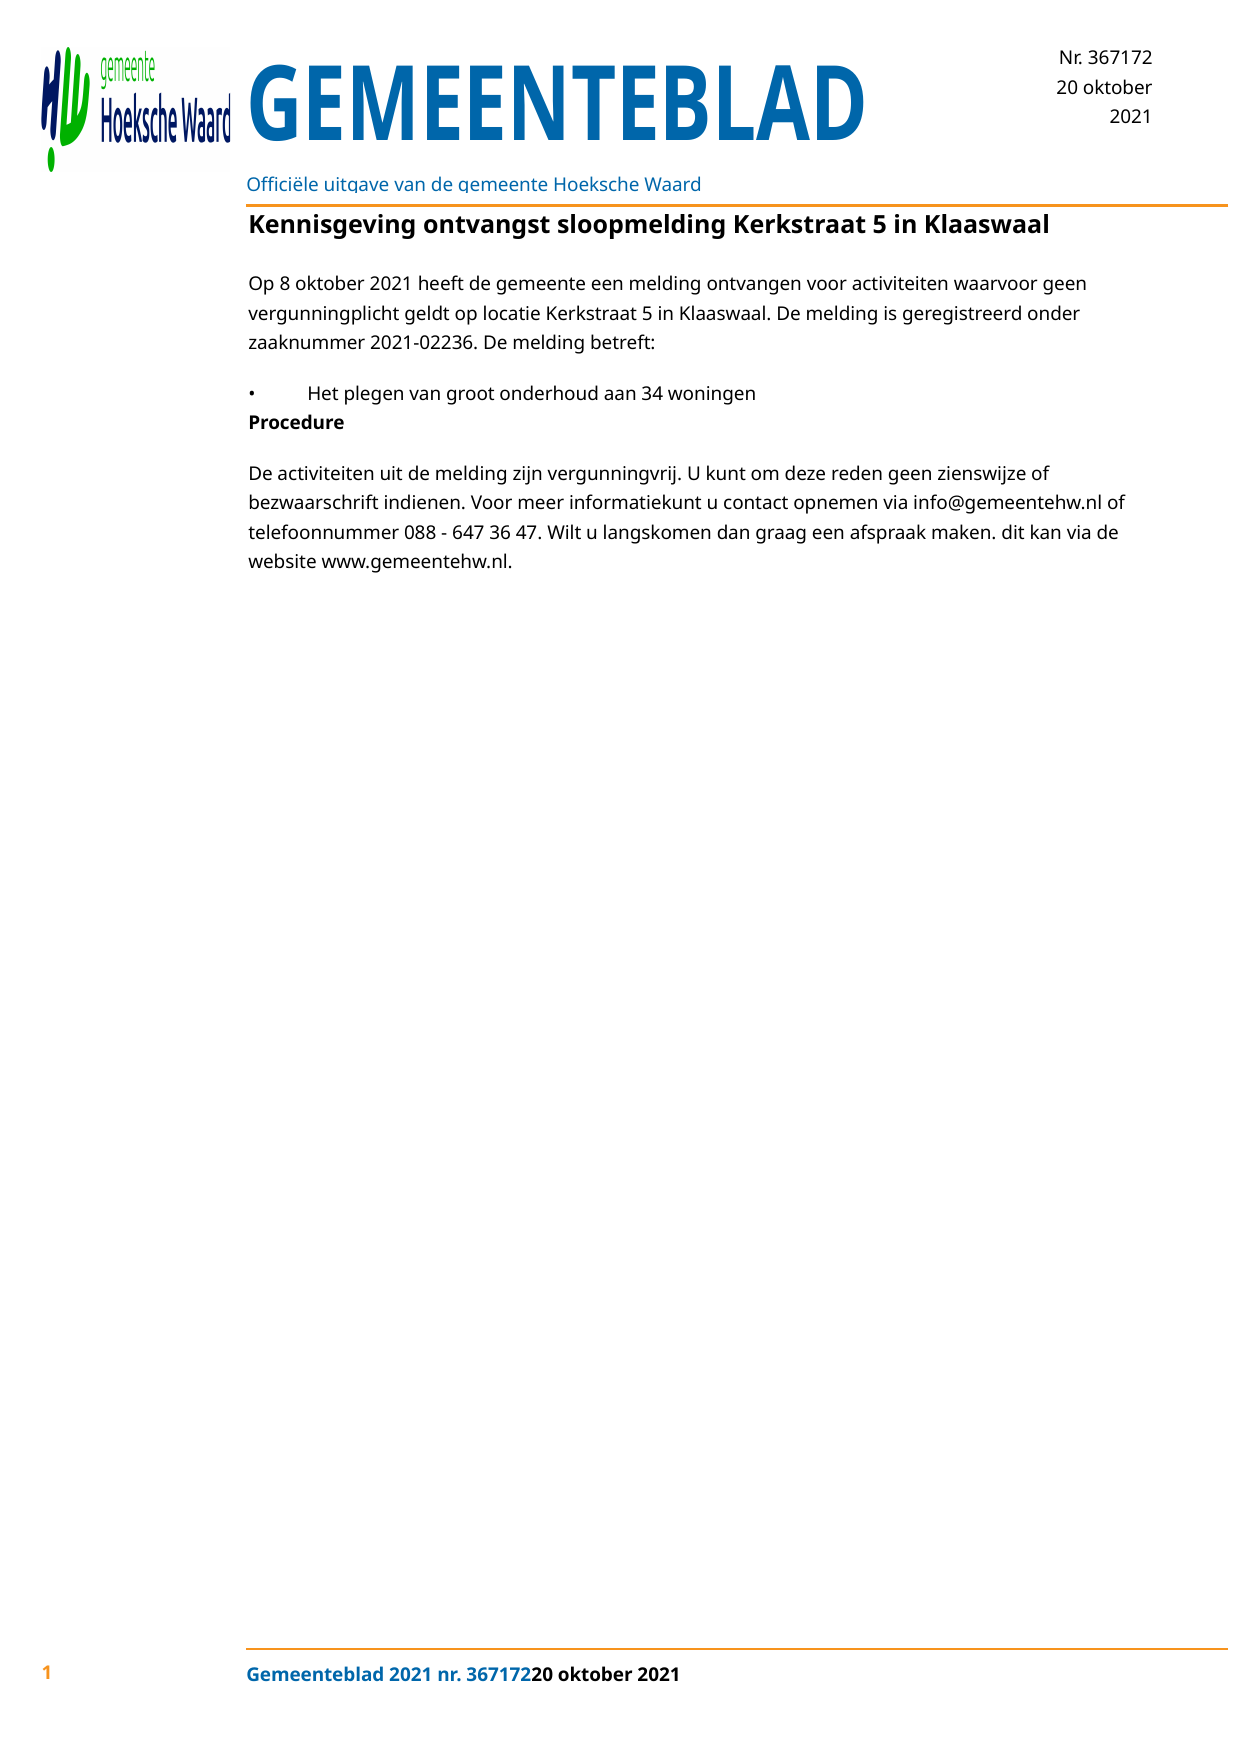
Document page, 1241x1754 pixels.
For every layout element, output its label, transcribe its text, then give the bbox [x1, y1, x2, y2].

text De activiteiten uit de melding zijn vergunningvrij. U kunt om deze reden geen zienswijze of bezwaarschrift indienen. Voor meer informatiekunt u contact opnemen via info@gemeentehw.nl of telefoonnummer 088 - 647 36 47. Wilt u langskomen dan graag een afspraak maken. dit kan via de website www.gemeentehw.nl. [248, 460, 1152, 574]
text Op 8 oktober 2021 heeft de gemeente een melding ontvangen voor activiteiten waarvoor geen vergunningplicht geldt op locatie Kerkstraat 5 in Klaaswaal. De melding is geregistreerd onder zaaknummer 2021-02236. De melding betreft: [248, 270, 1152, 355]
picture [41, 47, 231, 172]
text Kennisgeving ontvangst sloopmelding Kerkstraat 5 in Klaaswaal [248, 207, 1152, 241]
text Procedure [248, 409, 1152, 435]
list Het plegen van groot onderhoud aan 34 woningen [248, 380, 1152, 406]
